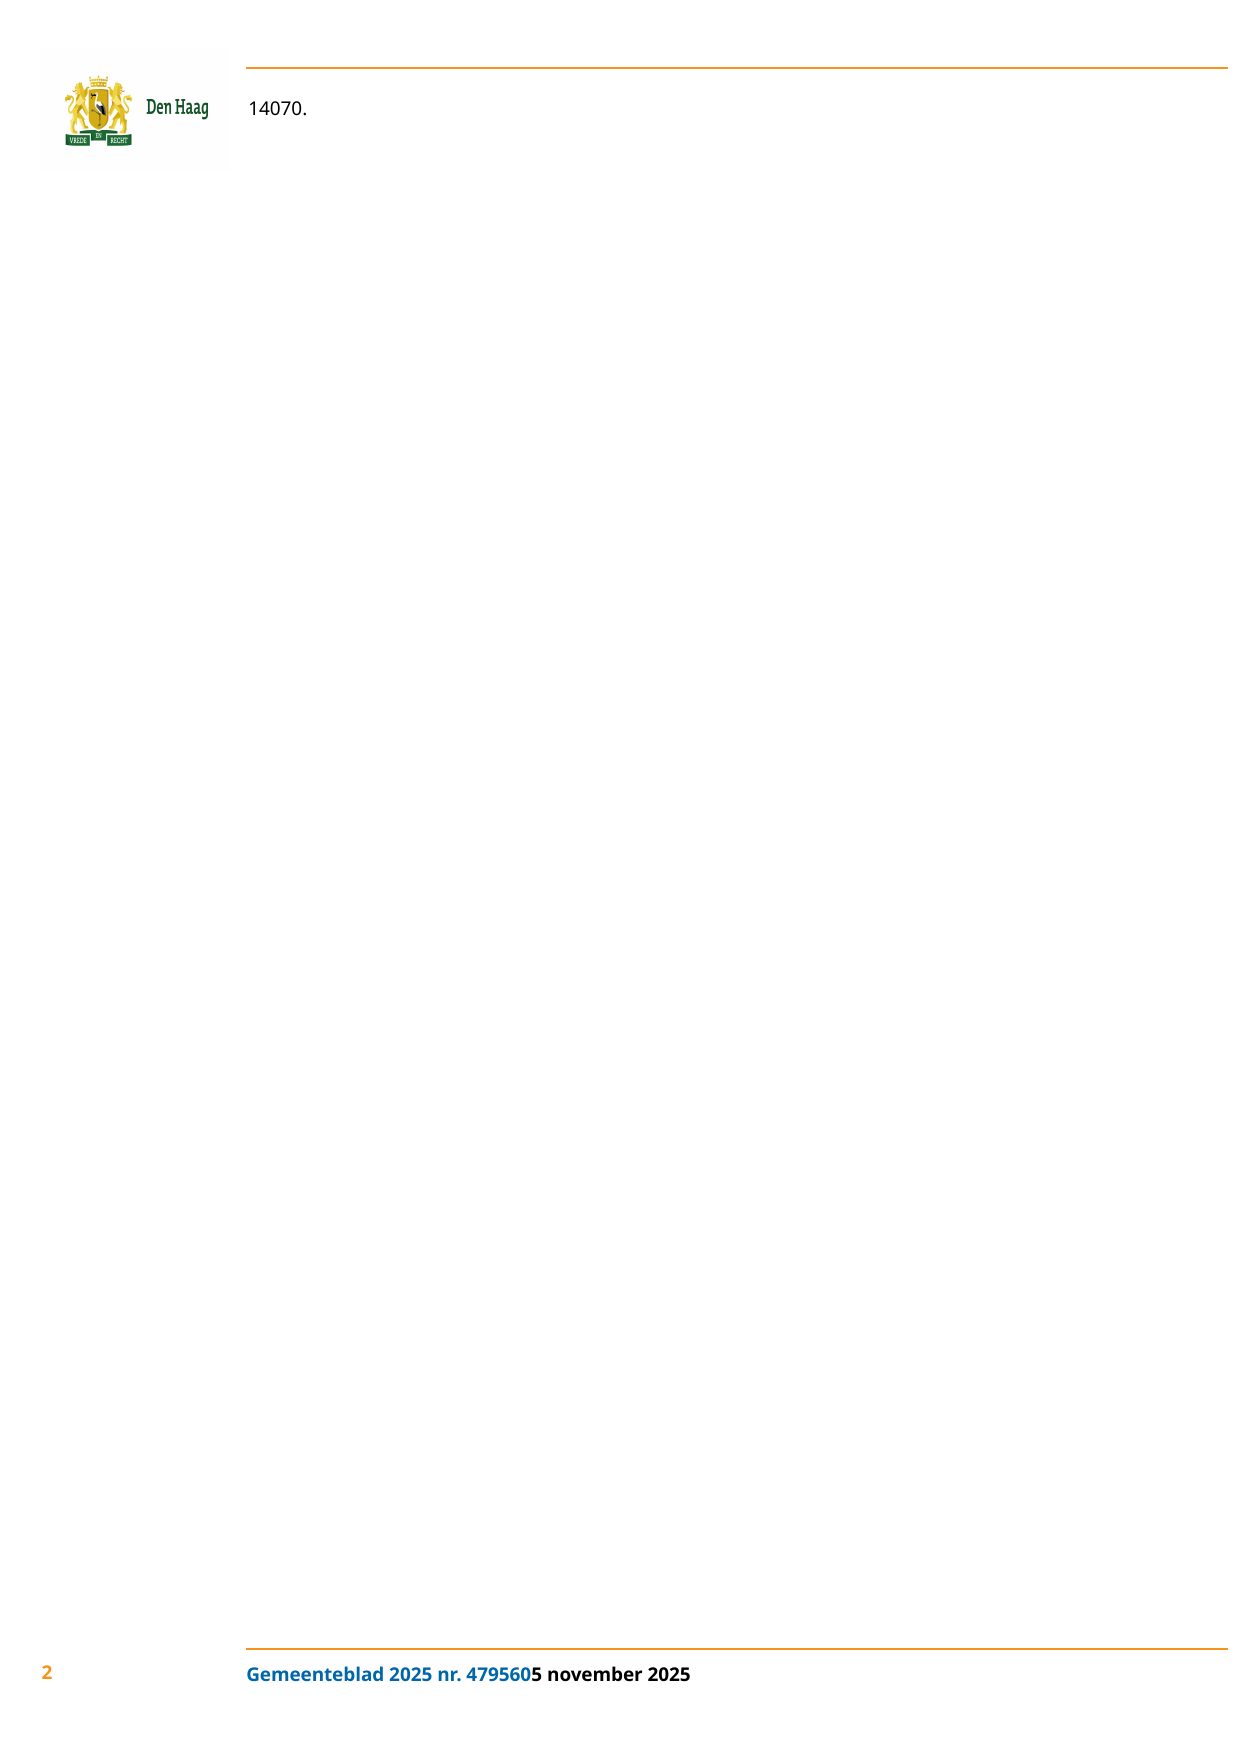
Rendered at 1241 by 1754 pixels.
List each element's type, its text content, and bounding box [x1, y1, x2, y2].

picture [41, 47, 231, 172]
text 14070. [248, 95, 1152, 121]
